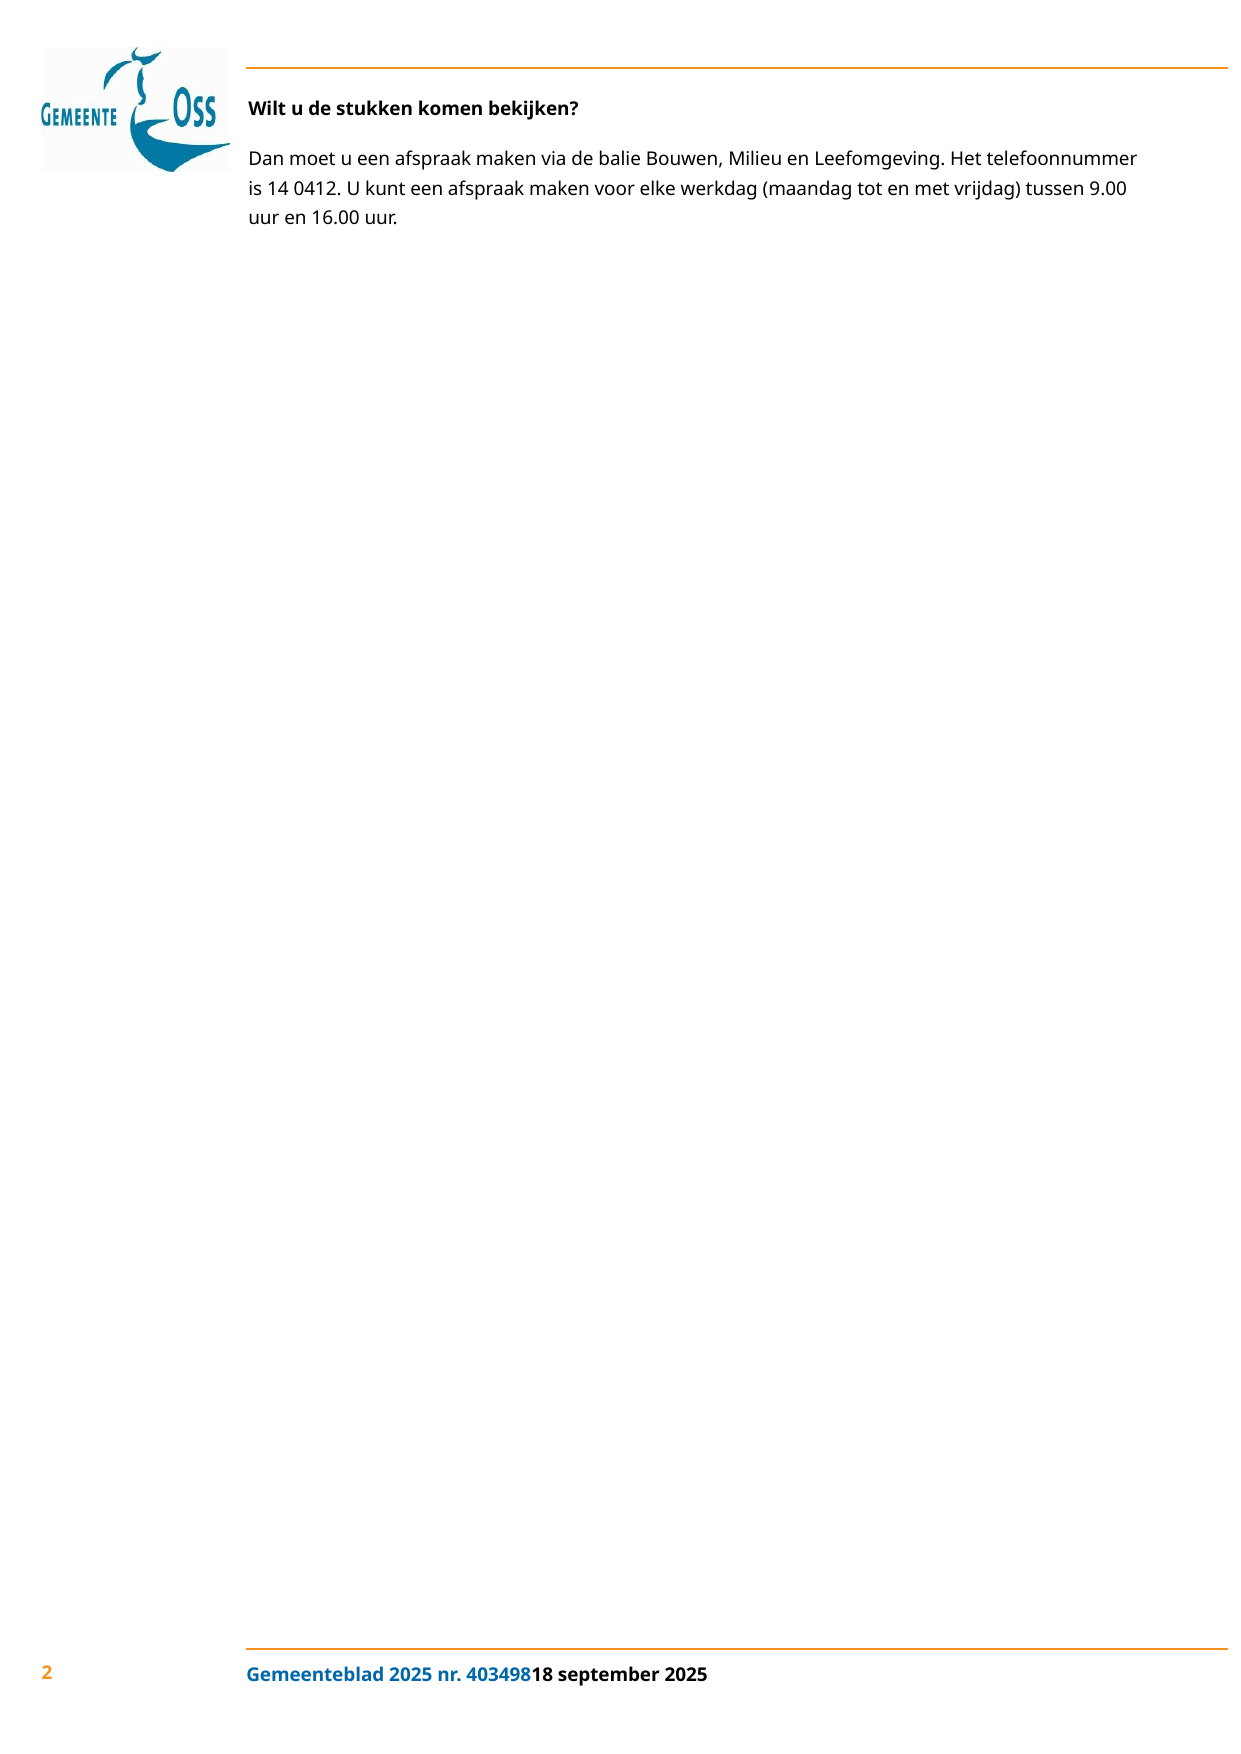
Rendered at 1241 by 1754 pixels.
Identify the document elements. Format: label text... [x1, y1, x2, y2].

text Dan moet u een afspraak maken via de balie Bouwen, Milieu en Leefomgeving. Het telefoonnummer is 14 0412. U kunt een afspraak maken voor elke werkdag (maandag tot en met vrijdag) tussen 9.00 uur en 16.00 uur. [248, 145, 1152, 230]
picture [41, 47, 231, 172]
text Wilt u de stukken komen bekijken? [248, 95, 1152, 121]
